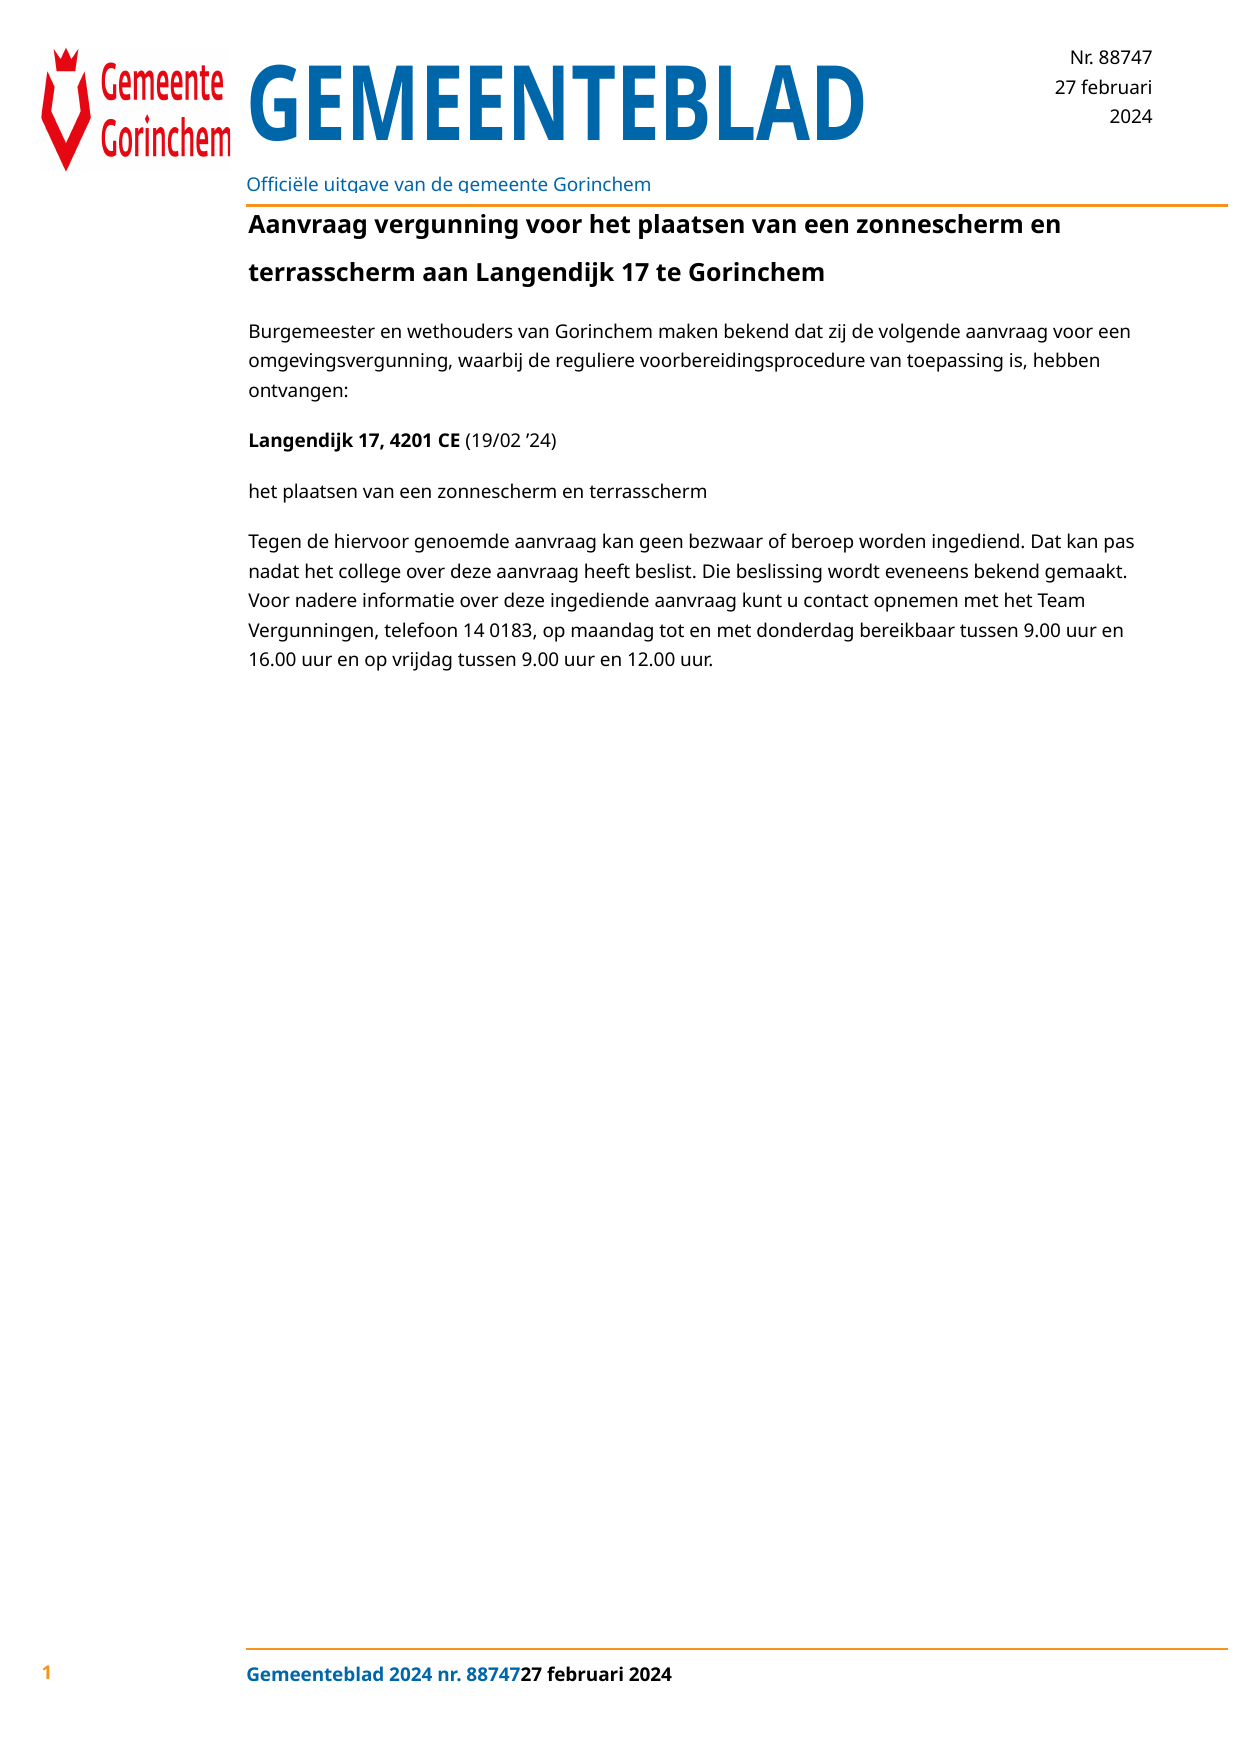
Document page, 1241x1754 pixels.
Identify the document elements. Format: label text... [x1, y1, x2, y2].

picture [41, 47, 231, 172]
text het plaatsen van een zonnescherm en terrasscherm [248, 478, 1152, 504]
text Aanvraag vergunning voor het plaatsen van een zonnescherm en terrasscherm aan Langendijk 17 te Gorinchem [248, 207, 1152, 288]
text Burgemeester en wethouders van Gorinchem maken bekend dat zij de volgende aanvraag voor een omgevingsvergunning, waarbij de reguliere voorbereidingsprocedure van toepassing is, hebben ontvangen: [248, 318, 1152, 403]
text Langendijk 17, 4201 CE (19/02 ’24) [248, 427, 1152, 453]
text Tegen de hiervoor genoemde aanvraag kan geen bezwaar of beroep worden ingediend. Dat kan pas nadat het college over deze aanvraag heeft beslist. Die beslissing wordt eveneens bekend gemaakt. Voor nadere informatie over deze ingediende aanvraag kunt u contact opnemen met het Team Vergunningen, telefoon 14 0183, op maandag tot en met donderdag bereikbaar tussen 9.00 uur en 16.00 uur en op vrijdag tussen 9.00 uur en 12.00 uur. [248, 528, 1152, 672]
